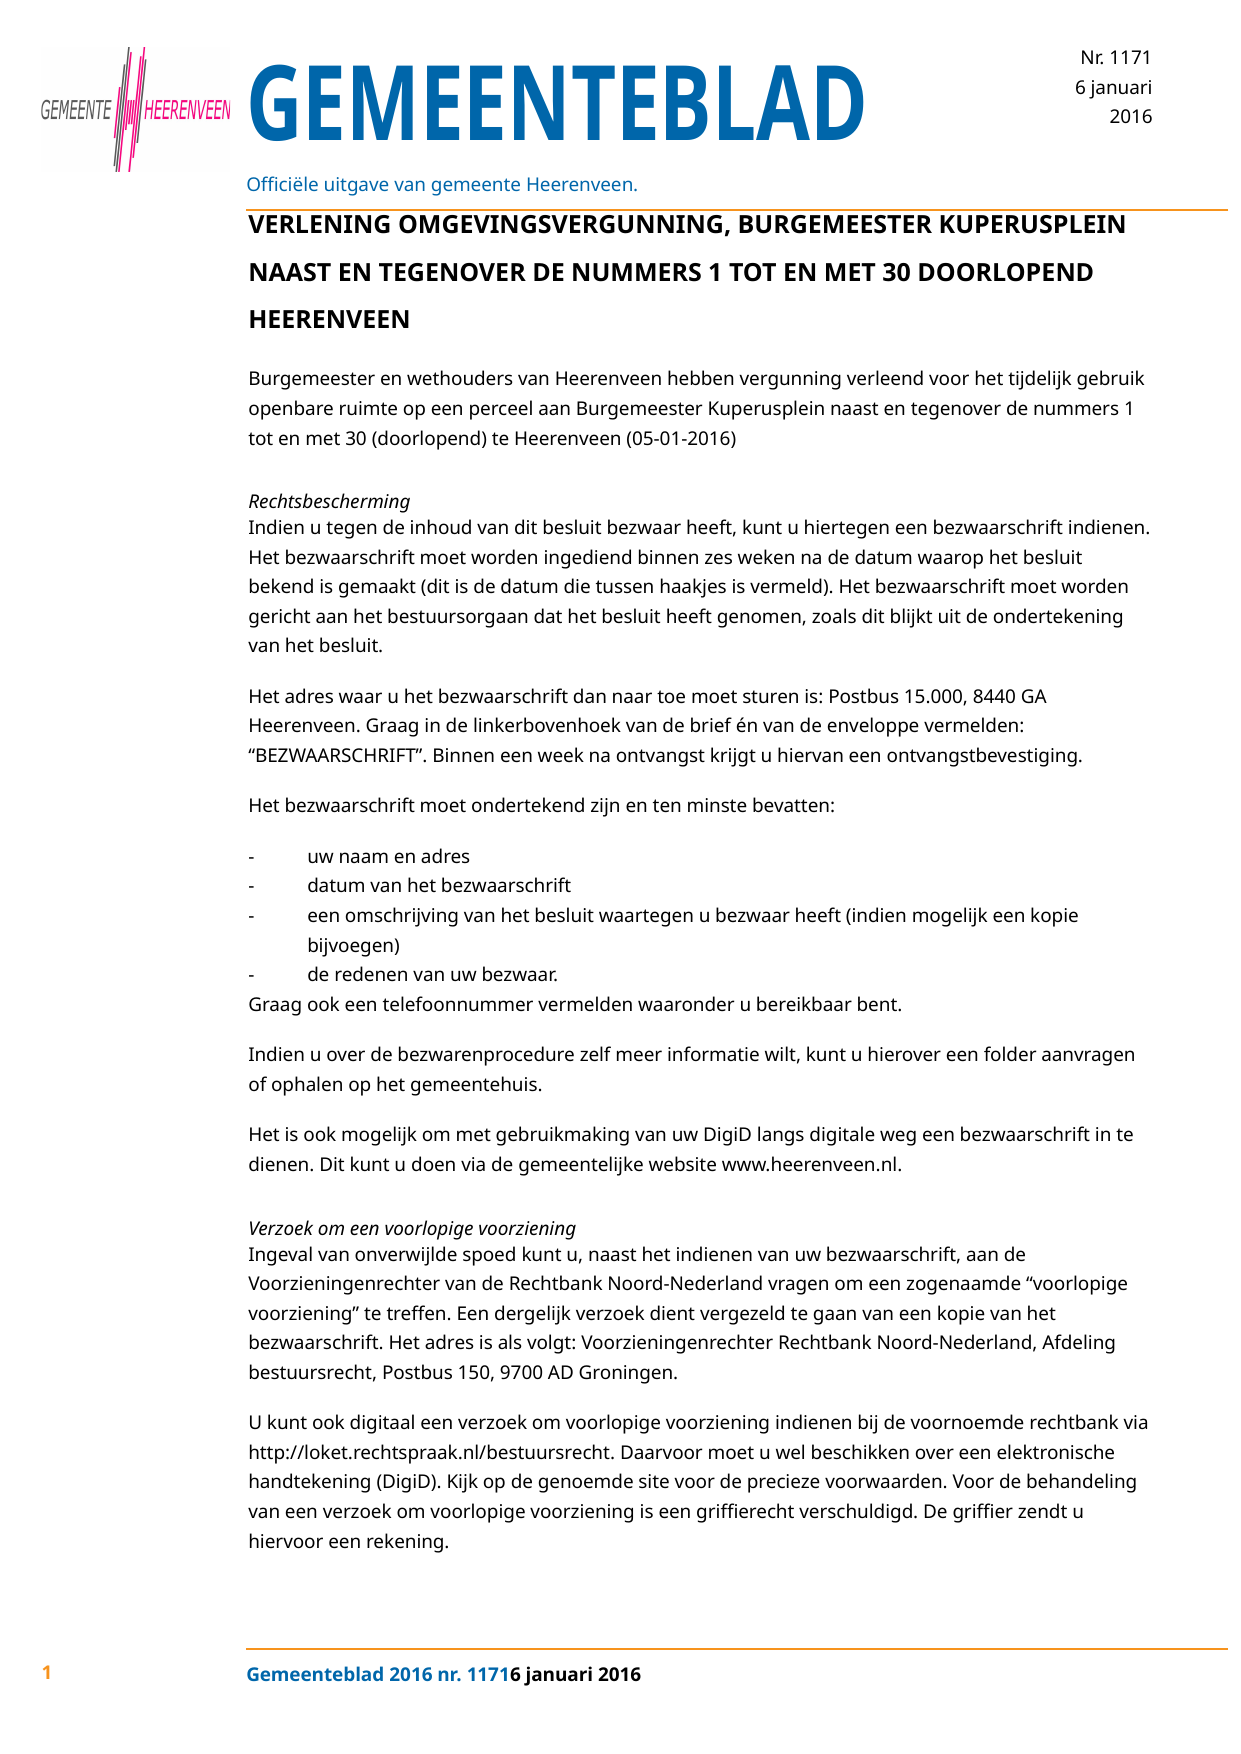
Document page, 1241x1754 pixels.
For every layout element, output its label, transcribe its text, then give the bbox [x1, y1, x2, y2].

text Verzoek om een voorlopige voorziening [248, 1215, 1152, 1241]
text Burgemeester en wethouders van Heerenveen hebben vergunning verleend voor het tijdelijk gebruik openbare ruimte op een perceel aan Burgemeester Kuperusplein naast en tegenover de nummers 1 tot en met 30 (doorlopend) te Heerenveen (05-01-2016) [248, 366, 1152, 450]
text Het adres waar u het bezwaarschrift dan naar toe moet sturen is: Postbus 15.000, 8440 GA Heerenveen. Graag in de linkerbovenhoek van de brief én van de enveloppe vermelden: “BEZWAARSCHRIFT”. Binnen een week na ontvangst krijgt u hiervan een ontvangstbevestiging. [248, 683, 1152, 768]
text VERLENING OMGEVINGSVERGUNNING, BURGEMEESTER KUPERUSPLEIN NAAST EN TEGENOVER DE NUMMERS 1 TOT EN MET 30 DOORLOPEND HEERENVEEN [248, 211, 1152, 336]
list uw naam en adres [248, 843, 1152, 869]
text Ingeval van onverwijlde spoed kunt u, naast het indienen van uw bezwaarschrift, aan de Voorzieningenrechter van de Rechtbank Noord-Nederland vragen om een zogenaamde “voorlopige voorziening” te treffen. Een dergelijk verzoek dient vergezeld te gaan van een kopie van het bezwaarschrift. Het adres is als volgt: Voorzieningenrechter Rechtbank Noord-Nederland, Afdeling bestuursrecht, Postbus 150, 9700 AD Groningen. [248, 1241, 1152, 1385]
text Het is ook mogelijk om met gebruikmaking van uw DigiD langs digitale weg een bezwaarschrift in te dienen. Dit kunt u doen via de gemeentelijke website www.heerenveen.nl. [248, 1121, 1152, 1177]
picture [41, 47, 231, 172]
text Graag ook een telefoonnummer vermelden waaronder u bereikbaar bent. [248, 991, 1152, 1017]
list datum van het bezwaarschrift [248, 873, 1152, 898]
text Indien u over de bezwarenprocedure zelf meer informatie wilt, kunt u hierover een folder aanvragen of ophalen op het gemeentehuis. [248, 1041, 1152, 1097]
text Indien u tegen de inhoud van dit besluit bezwaar heeft, kunt u hiertegen een bezwaarschrift indienen. Het bezwaarschrift moet worden ingediend binnen zes weken na de datum waarop het besluit bekend is gemaakt (dit is de datum die tussen haakjes is vermeld). Het bezwaarschrift moet worden gericht aan het bestuursorgaan dat het besluit heeft genomen, zoals dit blijkt uit de ondertekening van het besluit. [248, 514, 1152, 658]
list een omschrijving van het besluit waartegen u bezwaar heeft (indien mogelijk een kopie bijvoegen) [248, 902, 1152, 958]
text U kunt ook digitaal een verzoek om voorlopige voorziening indienen bij de voornoemde rechtbank via http://loket.rechtspraak.nl/bestuursrecht. Daarvoor moet u wel beschikken over een elektronische handtekening (DigiD). Kijk op de genoemde site voor de precieze voorwaarden. Voor de behandeling van een verzoek om voorlopige voorziening is een griffierecht verschuldigd. De griffier zendt u hiervoor een rekening. [248, 1409, 1152, 1553]
text Het bezwaarschrift moet ondertekend zijn en ten minste bevatten: [248, 793, 1152, 818]
text Rechtsbescherming [248, 489, 1152, 514]
list de redenen van uw bezwaar. [248, 961, 1152, 987]
